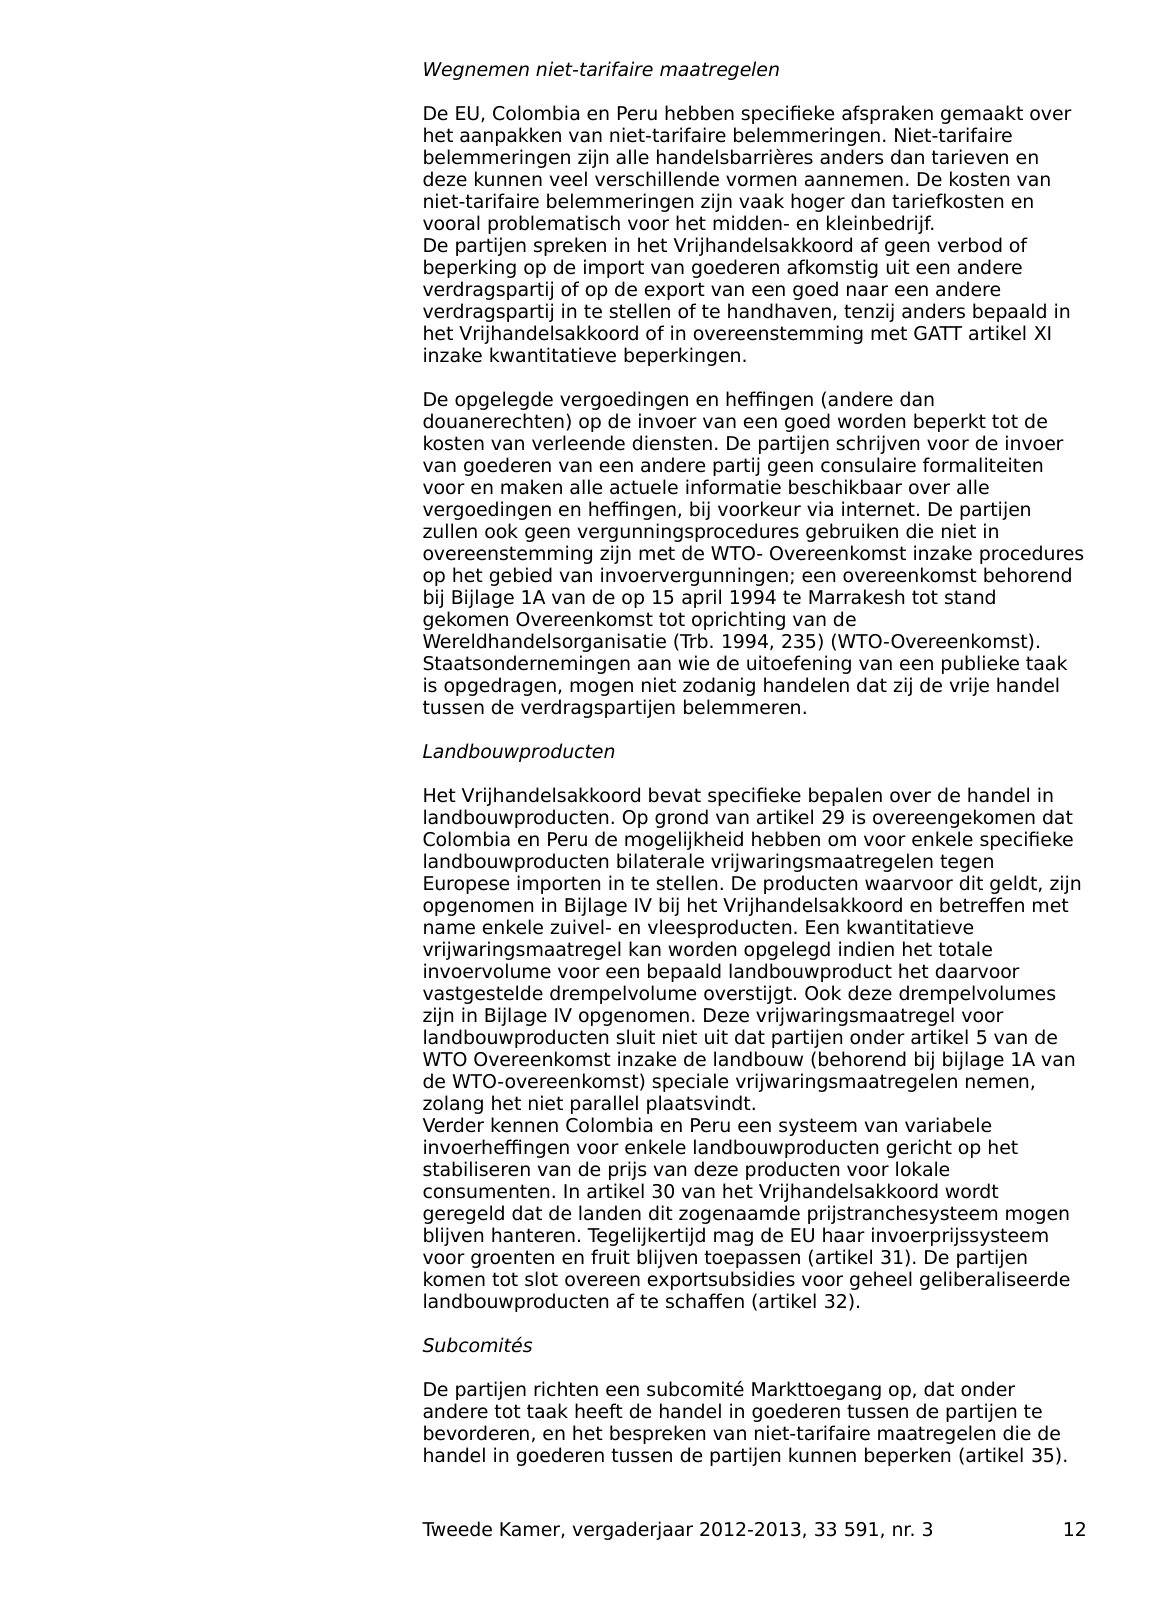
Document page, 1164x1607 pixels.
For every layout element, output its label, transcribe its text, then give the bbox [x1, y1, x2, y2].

subtitle Wegnemen niet-tarifaire maatregelen [422, 59, 1087, 81]
subtitle Landbouwproducten [422, 741, 1087, 763]
text De EU, Colombia en Peru hebben specifieke afspraken gemaakt over het aanpakken van niet-tarifaire belemmeringen. Niet-tarifaire belemmeringen zijn alle handelsbarrières anders dan tarieven en deze kunnen veel verschillende vormen aannemen. De kosten van niet-tarifaire belemmeringen zijn vaak hoger dan tariefkosten en vooral problematisch voor het midden- en kleinbedrijf. [422, 103, 1087, 235]
text Het Vrijhandelsakkoord bevat specifieke bepalen over de handel in landbouwproducten. Op grond van artikel 29 is overeengekomen dat Colombia en Peru de mogelijkheid hebben om voor enkele specifieke landbouwproducten bilaterale vrijwaringsmaatregelen tegen Europese importen in te stellen. De producten waarvoor dit geldt, zijn opgenomen in Bijlage IV bij het Vrijhandelsakkoord en betreffen met name enkele zuivel- en vleesproducten. Een kwantitatieve vrijwaringsmaatregel kan worden opgelegd indien het totale invoervolume voor een bepaald landbouwproduct het daarvoor vastgestelde drempelvolume overstijgt. Ook deze drempelvolumes zijn in Bijlage IV opgenomen. Deze vrijwaringsmaatregel voor landbouwproducten sluit niet uit dat partijen onder artikel 5 van de WTO Overeenkomst inzake de landbouw (behorend bij bijlage 1A van de WTO-overeenkomst) speciale vrijwaringsmaatregelen nemen, zolang het niet parallel plaatsvindt. [422, 785, 1087, 1115]
text De partijen spreken in het Vrijhandelsakkoord af geen verbod of beperking op de import van goederen afkomstig uit een andere verdragspartij of op de export van een goed naar een andere verdragspartij in te stellen of te handhaven, tenzij anders bepaald in het Vrijhandelsakkoord of in overeenstemming met GATT artikel XI inzake kwantitatieve beperkingen. [422, 235, 1087, 367]
text De partijen richten een subcomité Markttoegang op, dat onder andere tot taak heeft de handel in goederen tussen de partijen te bevorderen, en het bespreken van niet-tarifaire maatregelen die de handel in goederen tussen de partijen kunnen beperken (artikel 35). [422, 1379, 1087, 1467]
text De opgelegde vergoedingen en heffingen (andere dan douanerechten) op de invoer van een goed worden beperkt tot de kosten van verleende diensten. De partijen schrijven voor de invoer van goederen van een andere partij geen consulaire formaliteiten voor en maken alle actuele informatie beschikbaar over alle vergoedingen en heffingen, bij voorkeur via internet. De partijen zullen ook geen vergunningsprocedures gebruiken die niet in overeenstemming zijn met de WTO- Overeenkomst inzake procedures op het gebied van invoervergunningen; een overeenkomst behorend bij Bijlage 1A van de op 15 april 1994 te Marrakesh tot stand gekomen Overeenkomst tot oprichting van de Wereldhandelsorganisatie (Trb. 1994, 235) (WTO-Overeenkomst). Staatsondernemingen aan wie de uitoefening van een publieke taak is opgedragen, mogen niet zodanig handelen dat zij de vrije handel tussen de verdragspartijen belemmeren. [422, 389, 1087, 719]
subtitle Subcomités [422, 1335, 1087, 1357]
text Verder kennen Colombia en Peru een systeem van variabele invoerheffingen voor enkele landbouwproducten gericht op het stabiliseren van de prijs van deze producten voor lokale consumenten. In artikel 30 van het Vrijhandelsakkoord wordt geregeld dat de landen dit zogenaamde prijstranchesysteem mogen blijven hanteren. Tegelijkertijd mag de EU haar invoerprijssysteem voor groenten en fruit blijven toepassen (artikel 31). De partijen komen tot slot overeen exportsubsidies voor geheel geliberaliseerde landbouwproducten af te schaffen (artikel 32). [422, 1115, 1087, 1313]
